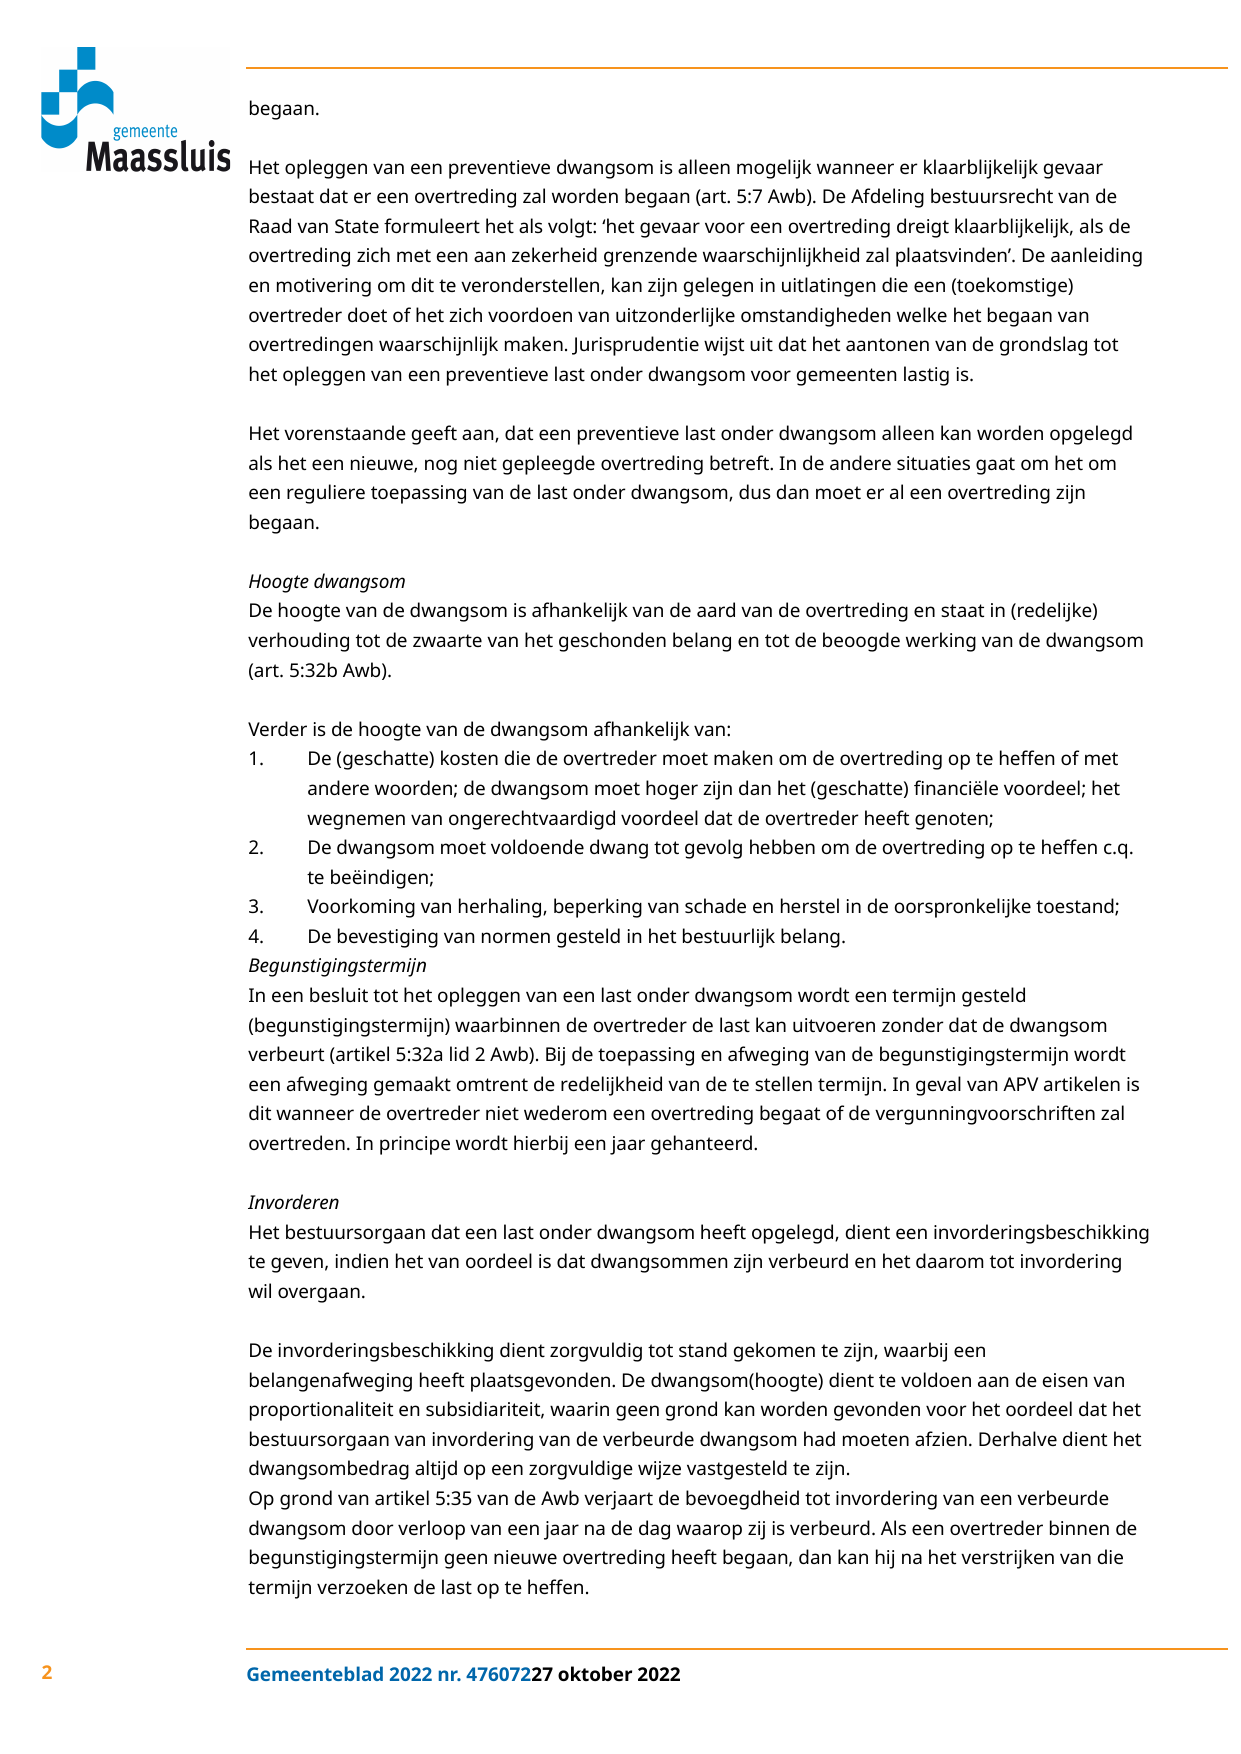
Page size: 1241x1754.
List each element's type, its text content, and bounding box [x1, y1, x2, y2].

list De dwangsom moet voldoende dwang tot gevolg hebben om de overtreding op te heffen c.q. te beëindigen; [248, 834, 1152, 890]
text begaan. [248, 95, 1152, 121]
text De invorderingsbeschikking dient zorgvuldig tot stand gekomen te zijn, waarbij een belangenafweging heeft plaatsgevonden. De dwangsom(hoogte) dient te voldoen aan de eisen van proportionaliteit en subsidiariteit, waarin geen grond kan worden gevonden voor het oordeel dat het bestuursorgaan van invordering van de verbeurde dwangsom had moeten afzien. Derhalve dient het dwangsombedrag altijd op een zorgvuldige wijze vastgesteld te zijn. [248, 1337, 1152, 1481]
text Het vorenstaande geeft aan, dat een preventieve last onder dwangsom alleen kan worden opgelegd als het een nieuwe, nog niet gepleegde overtreding betreft. In de andere situaties gaat om het om een reguliere toepassing van de last onder dwangsom, dus dan moet er al een overtreding zijn begaan. [248, 420, 1152, 535]
text Op grond van artikel 5:35 van de Awb verjaart de bevoegdheid tot invordering van een verbeurde dwangsom door verloop van een jaar na de dag waarop zij is verbeurd. Als een overtreder binnen de begunstigingstermijn geen nieuwe overtreding heeft begaan, dan kan hij na het verstrijken van die termijn verzoeken de last op te heffen. [248, 1485, 1152, 1600]
text De hoogte van de dwangsom is afhankelijk van de aard van de overtreding en staat in (redelijke) verhouding tot de zwaarte van het geschonden belang en tot de beoogde werking van de dwangsom (art. 5:32b Awb). [248, 598, 1152, 683]
text Hoogte dwangsom [248, 568, 1152, 594]
text Invorderen [248, 1189, 1152, 1215]
text Het bestuursorgaan dat een last onder dwangsom heeft opgelegd, dient een invorderingsbeschikking te geven, indien het van oordeel is dat dwangsommen zijn verbeurd en het daarom tot invordering wil overgaan. [248, 1219, 1152, 1304]
picture [41, 47, 231, 172]
list Voorkoming van herhaling, beperking van schade en herstel in de oorspronkelijke toestand; [248, 893, 1152, 919]
picture [41, 47, 77, 92]
text In een besluit tot het opleggen van een last onder dwangsom wordt een termijn gesteld (begunstigingstermijn) waarbinnen de overtreder de last kan uitvoeren zonder dat de dwangsom verbeurt (artikel 5:32a lid 2 Awb). Bij de toepassing en afweging van de begunstigingstermijn wordt een afweging gemaakt omtrent de redelijkheid van de te stellen termijn. In geval van APV artikelen is dit wanneer de overtreder niet wederom een overtreding begaat of de vergunningvoorschriften zal overtreden. In principe wordt hierbij een jaar gehanteerd. [248, 982, 1152, 1156]
text Verder is de hoogte van de dwangsom afhankelijk van: [248, 716, 1152, 742]
text Begunstigingstermijn [248, 953, 1152, 978]
list De (geschatte) kosten die de overtreder moet maken om de overtreding op te heffen of met andere woorden; de dwangsom moet hoger zijn dan het (geschatte) financiële voordeel; het wegnemen van ongerechtvaardigd voordeel dat de overtreder heeft genoten; [248, 746, 1152, 831]
text Het opleggen van een preventieve dwangsom is alleen mogelijk wanneer er klaarblijkelijk gevaar bestaat dat er een overtreding zal worden begaan (art. 5:7 Awb). De Afdeling bestuursrecht van de Raad van State formuleert het als volgt: ‘het gevaar voor een overtreding dreigt klaarblijkelijk, als de overtreding zich met een aan zekerheid grenzende waarschijnlijkheid zal plaatsvinden’. De aanleiding en motivering om dit te veronderstellen, kan zijn gelegen in uitlatingen die een (toekomstige) overtreder doet of het zich voordoen van uitzonderlijke omstandigheden welke het begaan van overtredingen waarschijnlijk maken. Jurisprudentie wijst uit dat het aantonen van de grondslag tot het opleggen van een preventieve last onder dwangsom voor gemeenten lastig is. [248, 154, 1152, 387]
list De bevestiging van normen gesteld in het bestuurlijk belang. [248, 923, 1152, 949]
